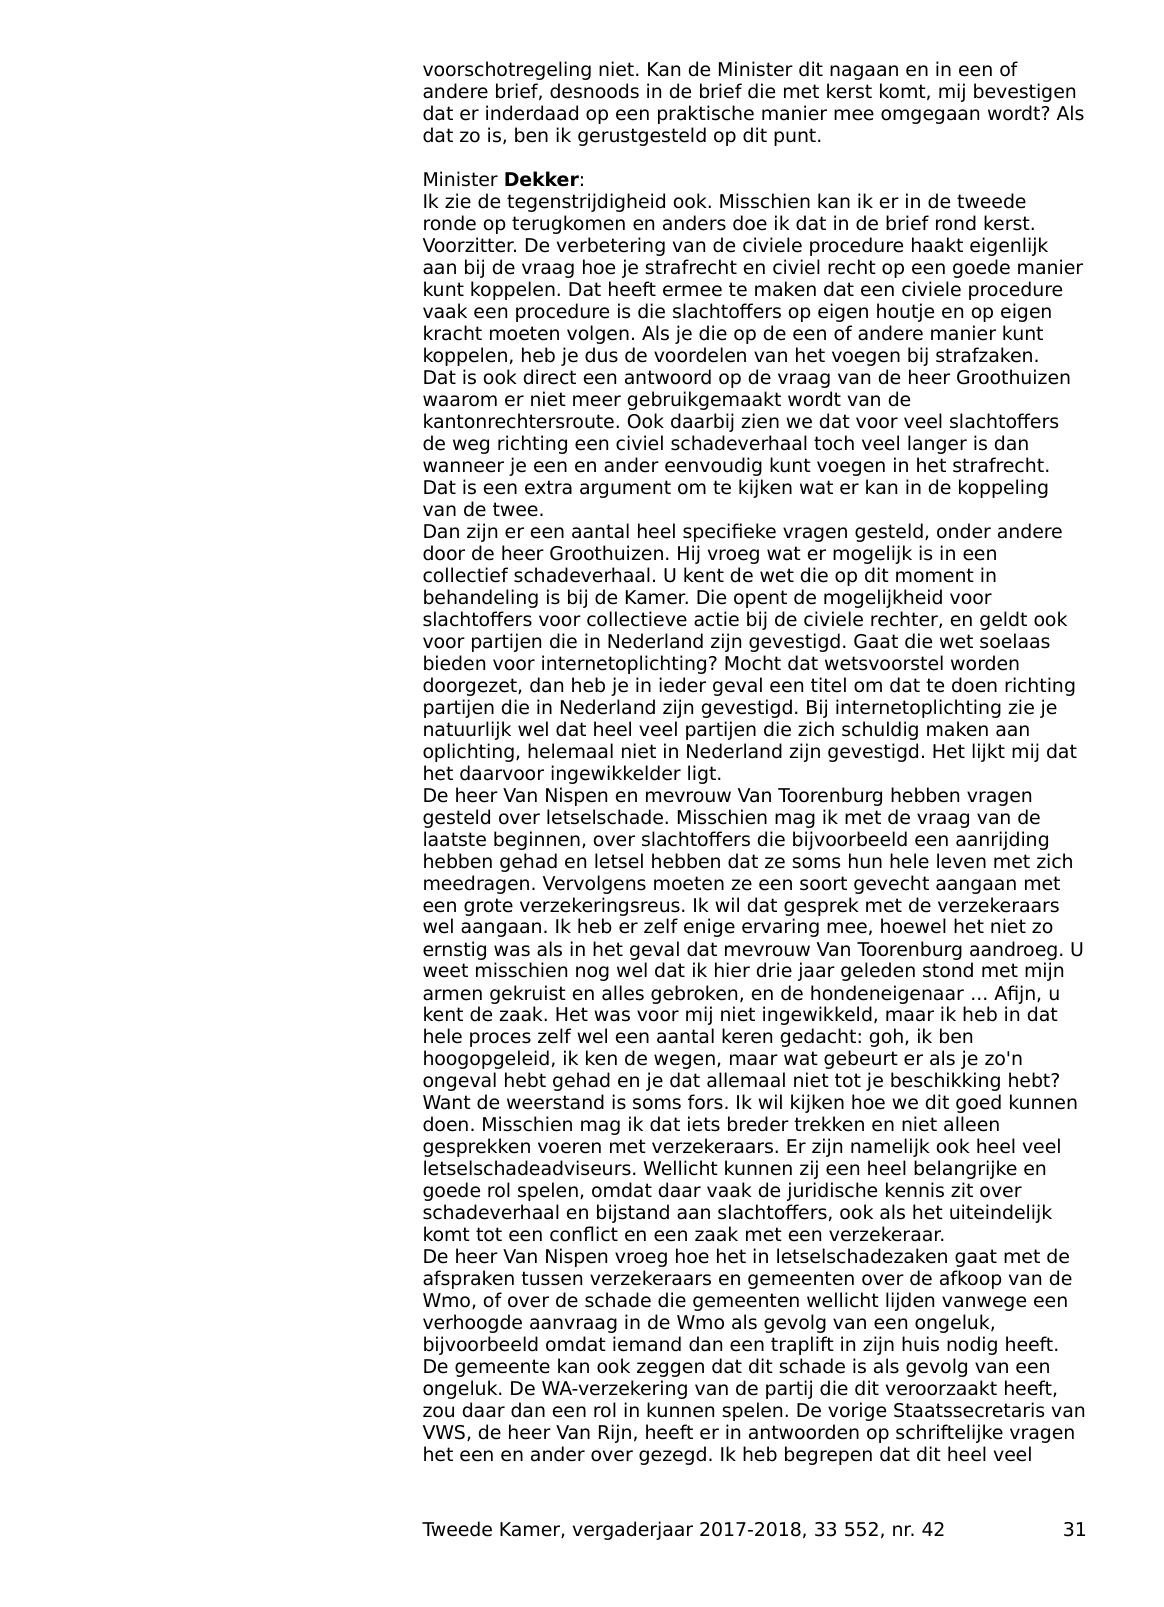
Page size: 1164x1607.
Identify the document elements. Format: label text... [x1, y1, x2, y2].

text Voorzitter. De verbetering van de civiele procedure haakt eigenlijk aan bij de vraag hoe je strafrecht en civiel recht op een goede manier kunt koppelen. Dat heeft ermee te maken dat een civiele procedure vaak een procedure is die slachtoffers op eigen houtje en op eigen kracht moeten volgen. Als je die op de een of andere manier kunt koppelen, heb je dus de voordelen van het voegen bij strafzaken. [422, 235, 1087, 367]
text Ik zie de tegenstrijdigheid ook. Misschien kan ik er in de tweede ronde op terugkomen en anders doe ik dat in de brief rond kerst. [422, 191, 1087, 235]
text Dat is ook direct een antwoord op de vraag van de heer Groothuizen waarom er niet meer gebruikgemaakt wordt van de kantonrechtersroute. Ook daarbij zien we dat voor veel slachtoffers de weg richting een civiel schadeverhaal toch veel langer is dan wanneer je een en ander eenvoudig kunt voegen in het strafrecht. Dat is een extra argument om te kijken wat er kan in de koppeling van de twee. [422, 367, 1087, 521]
text Minister Dekker: [422, 169, 1087, 191]
text voorschotregeling niet. Kan de Minister dit nagaan en in een of andere brief, desnoods in de brief die met kerst komt, mij bevestigen dat er inderdaad op een praktische manier mee omgegaan wordt? Als dat zo is, ben ik gerustgesteld op dit punt. [422, 59, 1087, 147]
text Dan zijn er een aantal heel specifieke vragen gesteld, onder andere door de heer Groothuizen. Hij vroeg wat er mogelijk is in een collectief schadeverhaal. U kent de wet die op dit moment in behandeling is bij de Kamer. Die opent de mogelijkheid voor slachtoffers voor collectieve actie bij de civiele rechter, en geldt ook voor partijen die in Nederland zijn gevestigd. Gaat die wet soelaas bieden voor internetoplichting? Mocht dat wetsvoorstel worden doorgezet, dan heb je in ieder geval een titel om dat te doen richting partijen die in Nederland zijn gevestigd. Bij internetoplichting zie je natuurlijk wel dat heel veel partijen die zich schuldig maken aan oplichting, helemaal niet in Nederland zijn gevestigd. Het lijkt mij dat het daarvoor ingewikkelder ligt. [422, 521, 1087, 784]
text De heer Van Nispen en mevrouw Van Toorenburg hebben vragen gesteld over letselschade. Misschien mag ik met de vraag van de laatste beginnen, over slachtoffers die bijvoorbeeld een aanrijding hebben gehad en letsel hebben dat ze soms hun hele leven met zich meedragen. Vervolgens moeten ze een soort gevecht aangaan met een grote verzekeringsreus. Ik wil dat gesprek met de verzekeraars wel aangaan. Ik heb er zelf enige ervaring mee, hoewel het niet zo ernstig was als in het geval dat mevrouw Van Toorenburg aandroeg. U weet misschien nog wel dat ik hier drie jaar geleden stond met mijn armen gekruist en alles gebroken, en de hondeneigenaar ... Afijn, u kent de zaak. Het was voor mij niet ingewikkeld, maar ik heb in dat hele proces zelf wel een aantal keren gedacht: goh, ik ben hoogopgeleid, ik ken de wegen, maar wat gebeurt er als je zo'n ongeval hebt gehad en je dat allemaal niet tot je beschikking hebt? Want de weerstand is soms fors. Ik wil kijken hoe we dit goed kunnen doen. Misschien mag ik dat iets breder trekken en niet alleen gesprekken voeren met verzekeraars. Er zijn namelijk ook heel veel letselschadeadviseurs. Wellicht kunnen zij een heel belangrijke en goede rol spelen, omdat daar vaak de juridische kennis zit over schadeverhaal en bijstand aan slachtoffers, ook als het uiteindelijk komt tot een conflict en een zaak met een verzekeraar. [422, 784, 1087, 1246]
text De heer Van Nispen vroeg hoe het in letselschadezaken gaat met de afspraken tussen verzekeraars en gemeenten over de afkoop van de Wmo, of over de schade die gemeenten wellicht lijden vanwege een verhoogde aanvraag in de Wmo als gevolg van een ongeluk, bijvoorbeeld omdat iemand dan een traplift in zijn huis nodig heeft. De gemeente kan ook zeggen dat dit schade is als gevolg van een ongeluk. De WA-verzekering van de partij die dit veroorzaakt heeft, zou daar dan een rol in kunnen spelen. De vorige Staatssecretaris van VWS, de heer Van Rijn, heeft er in antwoorden op schriftelijke vragen het een en ander over gezegd. Ik heb begrepen dat dit heel veel [422, 1246, 1087, 1466]
